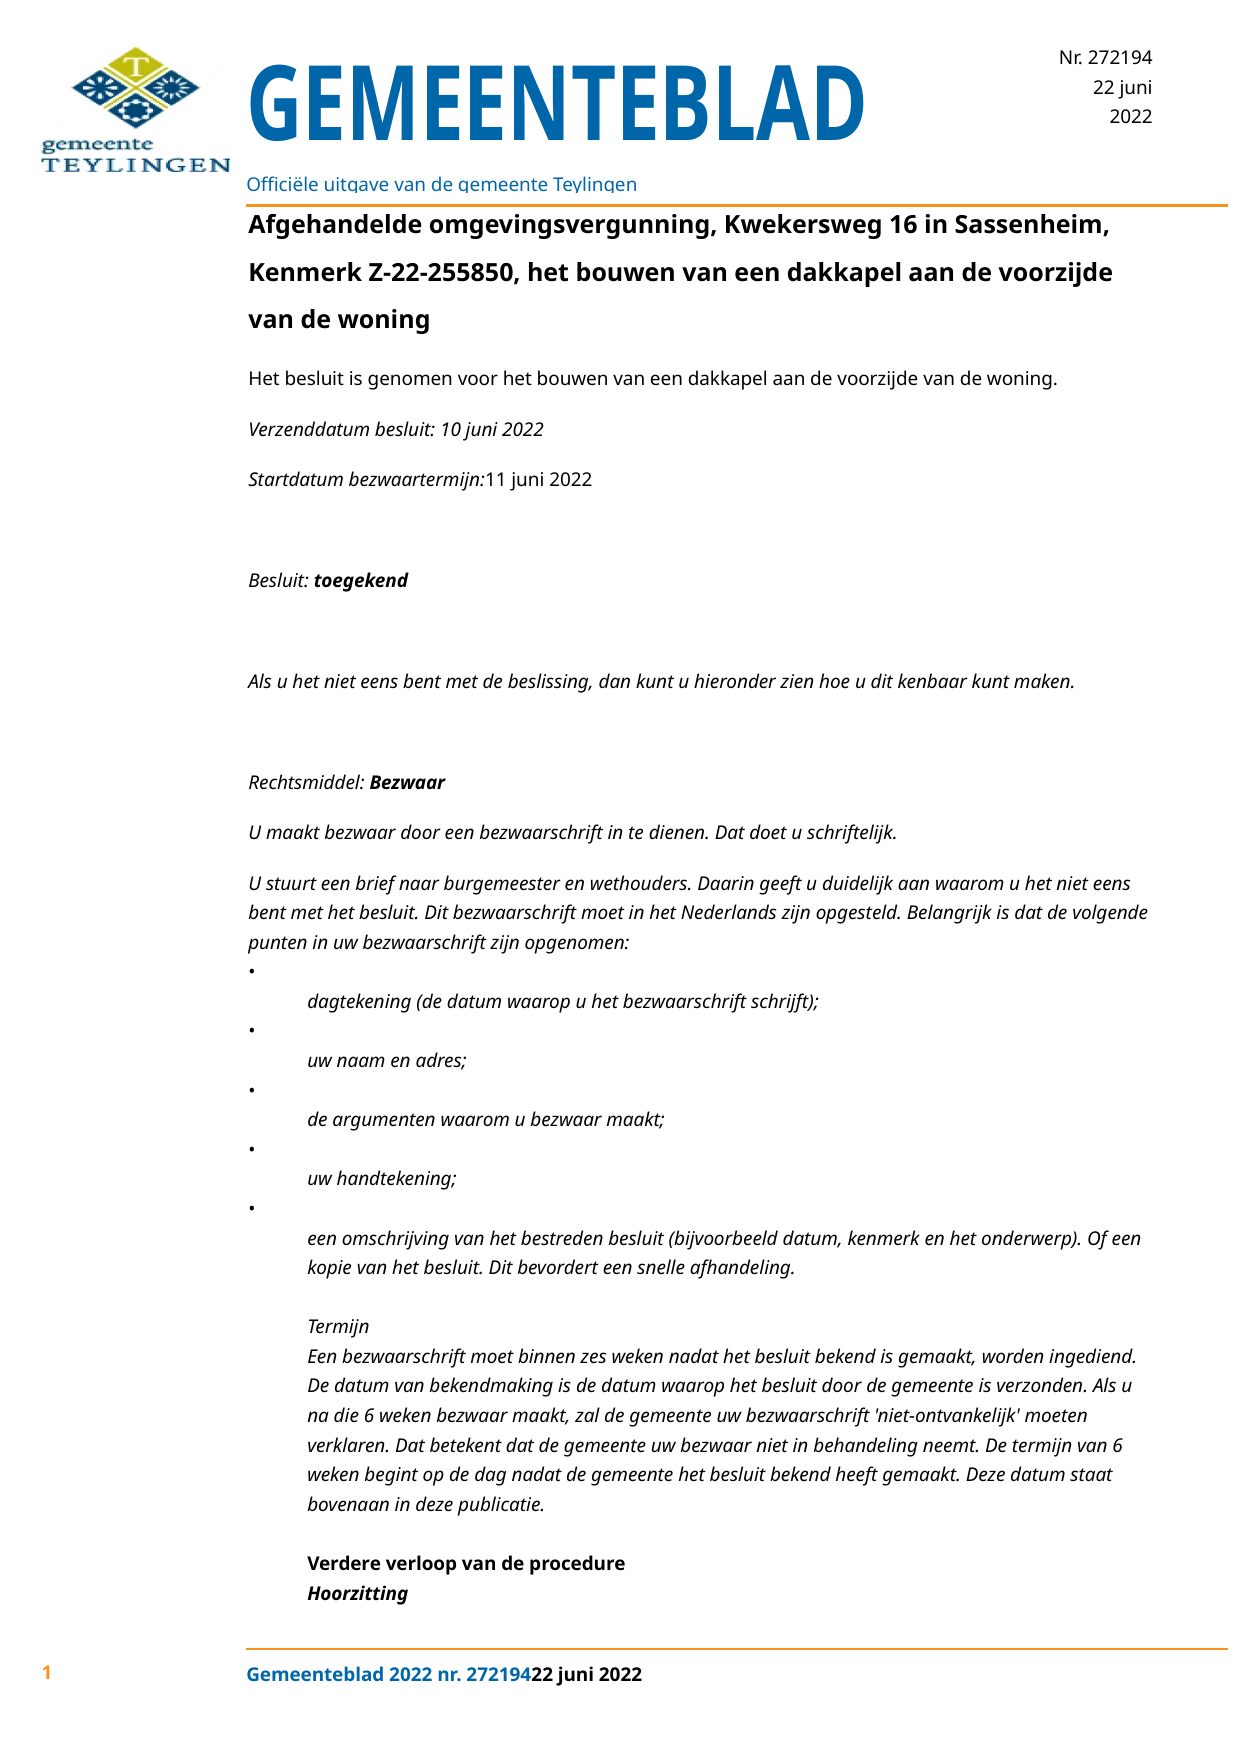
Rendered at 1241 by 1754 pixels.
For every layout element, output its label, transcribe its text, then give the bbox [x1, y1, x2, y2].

list dagtekening (de datum waarop u het bezwaarschrift schrijft); [248, 988, 1152, 1014]
list uw naam en adres; [248, 1047, 1152, 1073]
list uw handtekening; [248, 1166, 1152, 1191]
text Afgehandelde omgevingsvergunning, Kwekersweg 16 in Sassenheim, Kenmerk Z-22-255850, het bouwen van een dakkapel aan de voorzijde van de woning [248, 207, 1152, 336]
text Rechtsmiddel: Bezwaar [248, 769, 1152, 794]
text Als u het niet eens bent met de beslissing, dan kunt u hieronder zien hoe u dit kenbaar kunt maken. [248, 668, 1152, 694]
list Verdere verloop van de procedure [248, 1550, 1152, 1576]
text Besluit: toegekend [248, 567, 1152, 593]
list een omschrijving van het bestreden besluit (bijvoorbeeld datum, kenmerk en het onderwerp). Of een kopie van het besluit. Dit bevordert een snelle afhandeling. [248, 1225, 1152, 1280]
text Startdatum bezwaartermijn:11 juni 2022 [248, 466, 1152, 492]
text Het besluit is genomen voor het bouwen van een dakkapel aan de voorzijde van de woning. [248, 366, 1152, 391]
list Termijn [248, 1313, 1152, 1339]
list Hoorzitting [248, 1580, 1152, 1605]
text U maakt bezwaar door een bezwaarschrift in te dienen. Dat doet u schriftelijk. [248, 819, 1152, 845]
text Verzenddatum besluit: 10 juni 2022 [248, 416, 1152, 442]
text U stuurt een brief naar burgemeester en wethouders. Daarin geeft u duidelijk aan waarom u het niet eens bent met het besluit. Dit bezwaarschrift moet in het Nederlands zijn opgesteld. Belangrijk is dat de volgende punten in uw bezwaarschrift zijn opgenomen: [248, 870, 1152, 954]
list Een bezwaarschrift moet binnen zes weken nadat het besluit bekend is gemaakt, worden ingediend. De datum van bekendmaking is de datum waarop het besluit door de gemeente is verzonden. Als u na die 6 weken bezwaar maakt, zal de gemeente uw bezwaarschrift 'niet-ontvankelijk' moeten verklaren. Dat betekent dat de gemeente uw bezwaar niet in behandeling neemt. De termijn van 6 weken begint op de dag nadat de gemeente het besluit bekend heeft gemaakt. Deze datum staat bovenaan in deze publicatie. [248, 1343, 1152, 1517]
picture [41, 47, 231, 172]
list de argumenten waarom u bezwaar maakt; [248, 1106, 1152, 1132]
